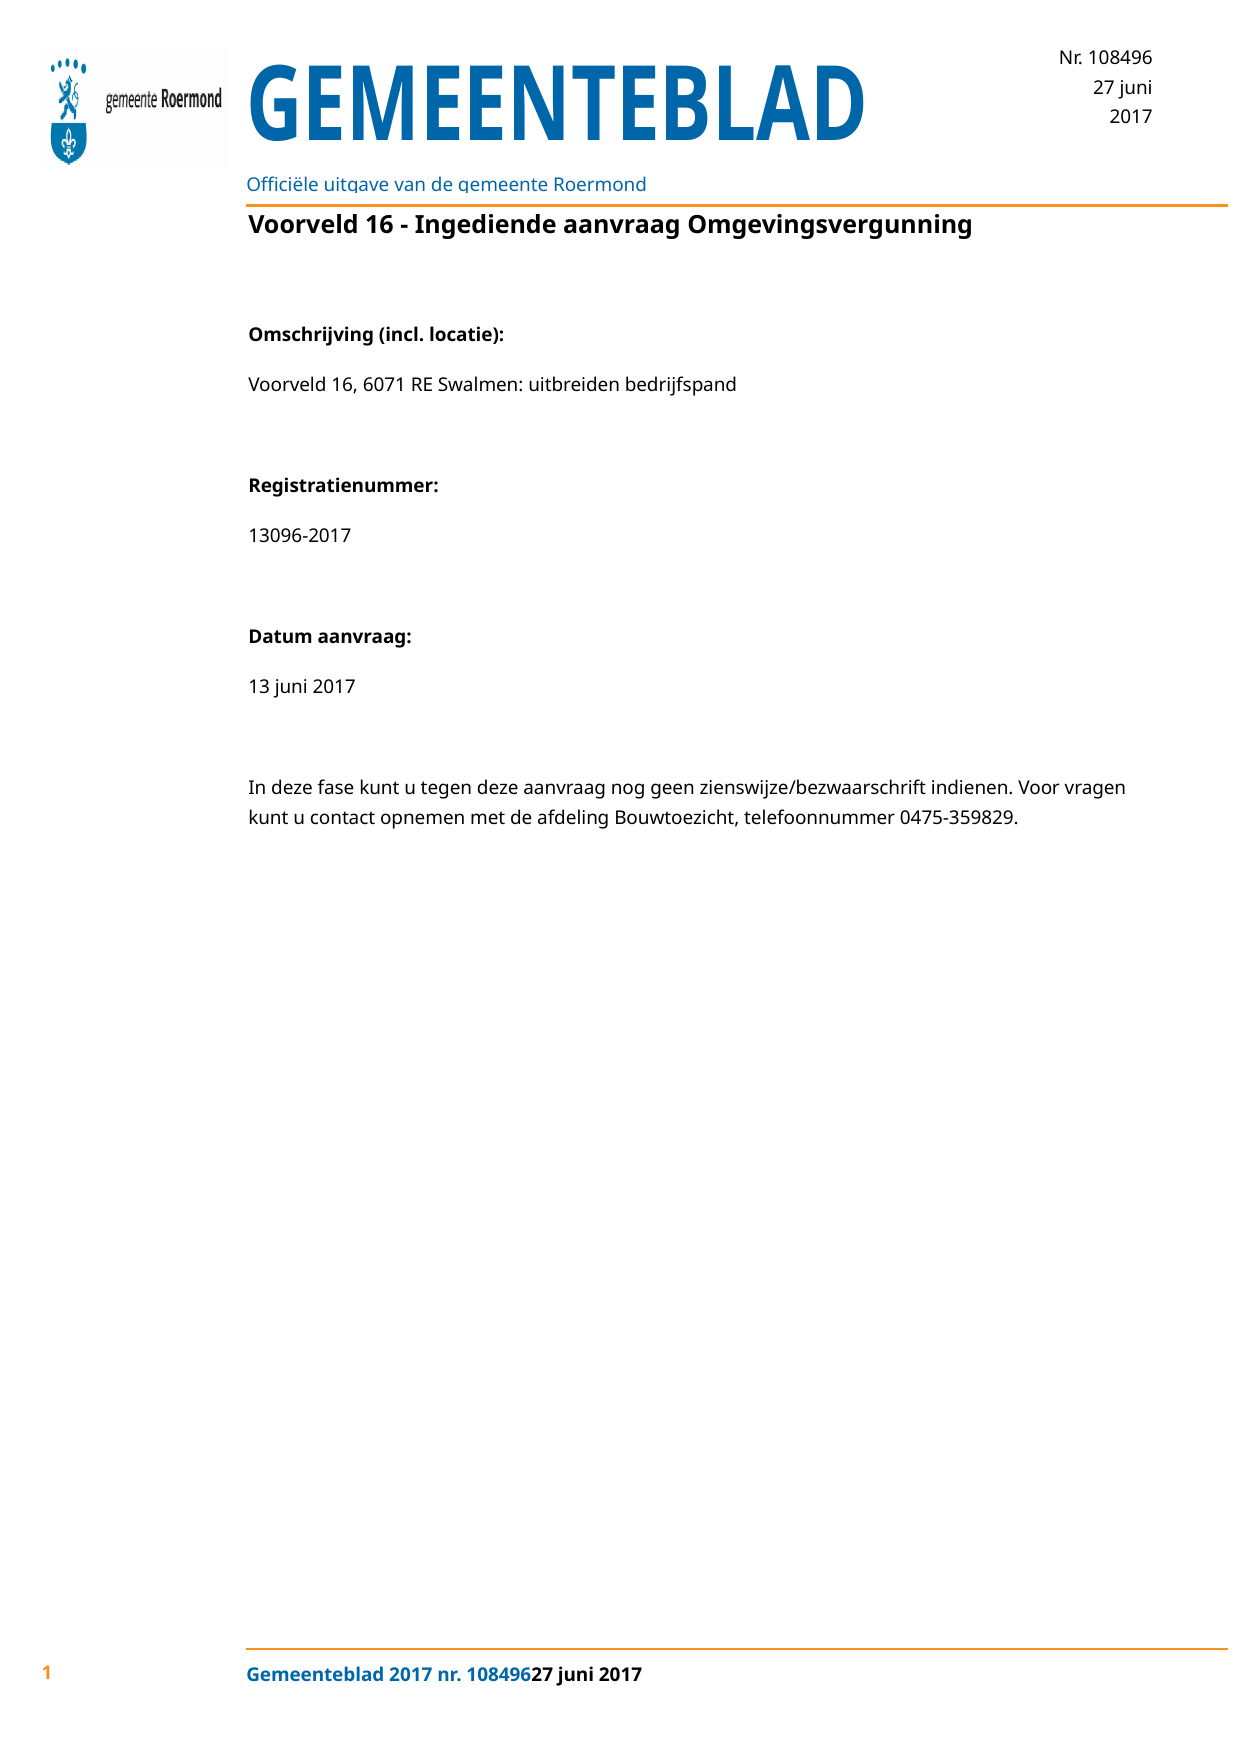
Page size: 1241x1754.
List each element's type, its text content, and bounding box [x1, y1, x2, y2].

text Datum aanvraag: [248, 623, 1152, 649]
text 13096-2017 [248, 522, 1152, 548]
text 13 juni 2017 [248, 674, 1152, 699]
text Voorveld 16 - Ingediende aanvraag Omgevingsvergunning [248, 207, 1152, 241]
text In deze fase kunt u tegen deze aanvraag nog geen zienswijze/bezwaarschrift indienen. Voor vragen kunt u contact opnemen met de afdeling Bouwtoezicht, telefoonnummer 0475-359829. [248, 774, 1152, 830]
text Registratienummer: [248, 472, 1152, 498]
picture [41, 47, 231, 172]
text Omschrijving (incl. locatie): [248, 321, 1152, 346]
text Voorveld 16, 6071 RE Swalmen: uitbreiden bedrijfspand [248, 371, 1152, 397]
